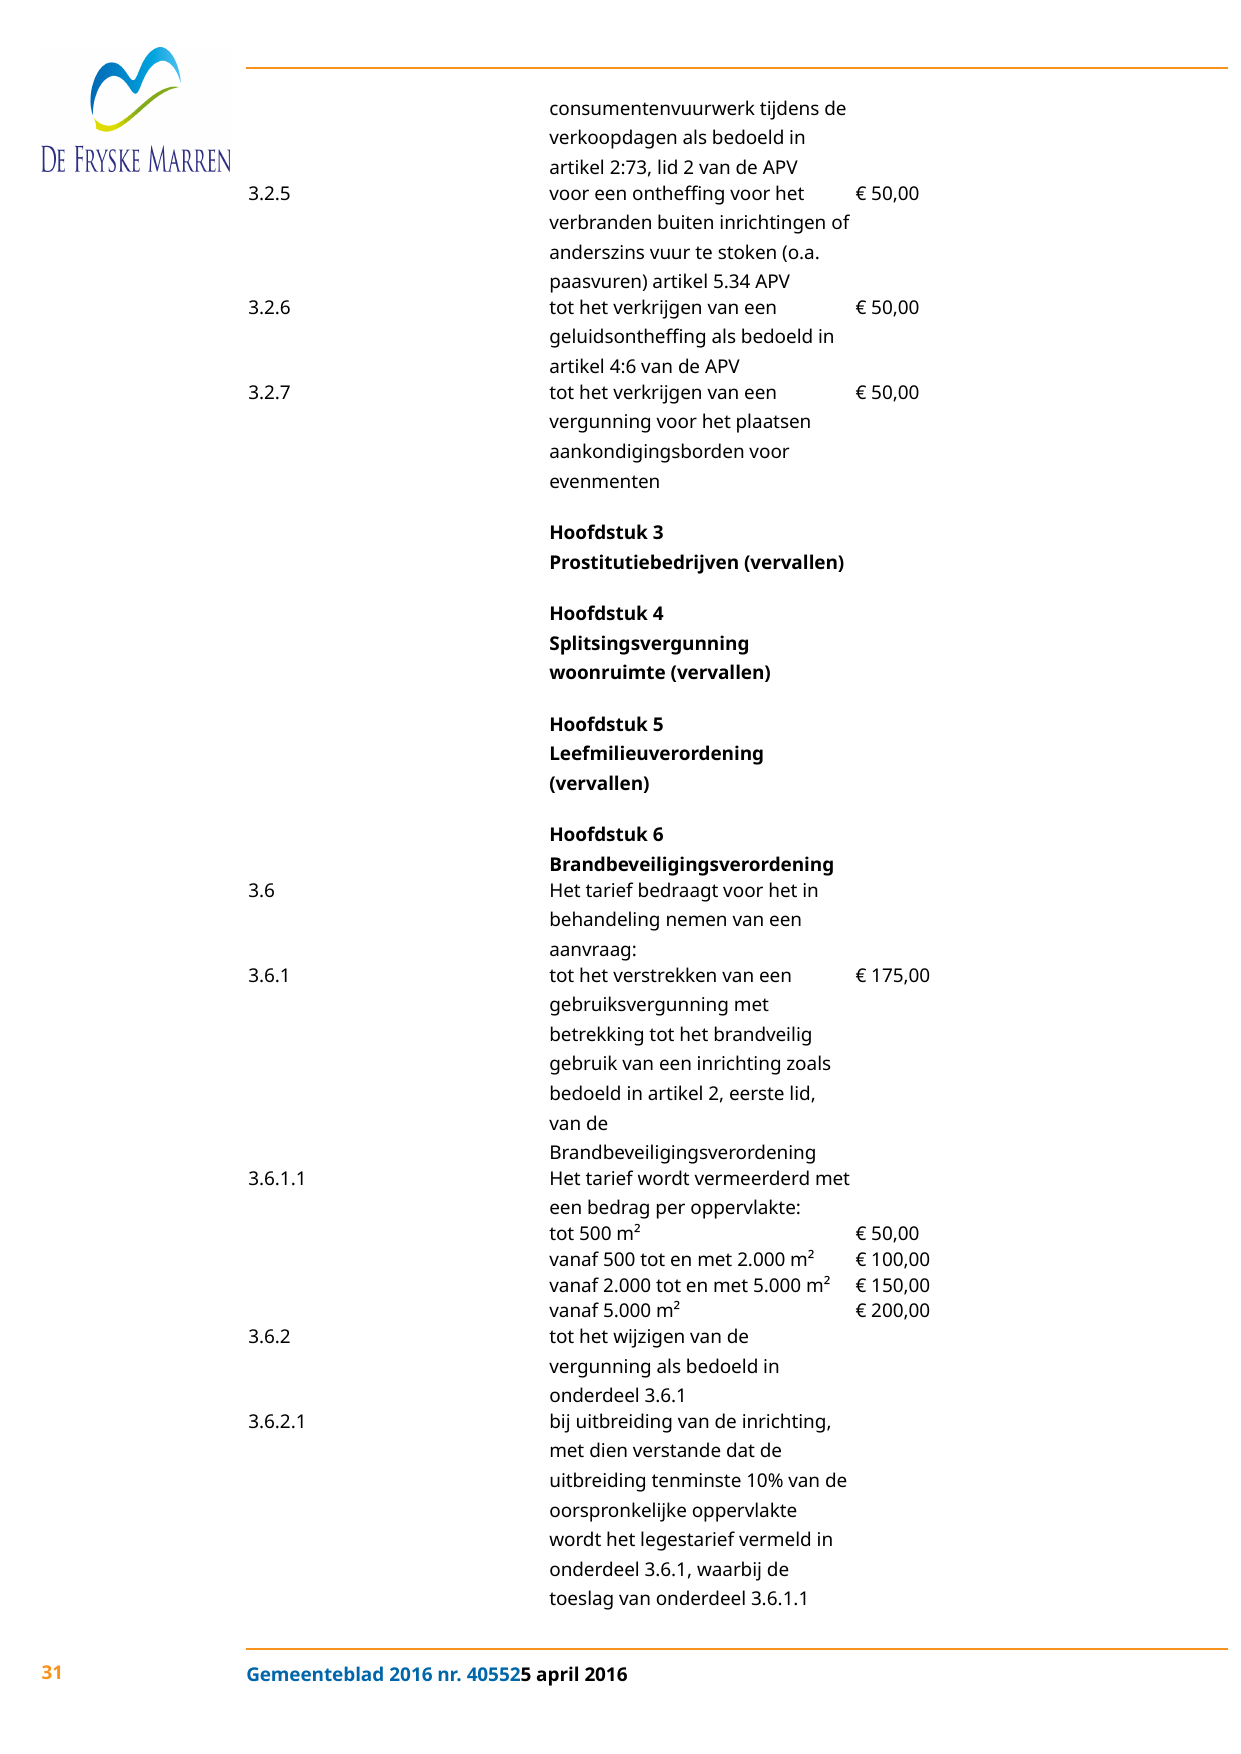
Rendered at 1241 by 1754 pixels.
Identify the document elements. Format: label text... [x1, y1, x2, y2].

table_cell € 50,00 [850, 379, 1152, 493]
table_cell [248, 95, 549, 180]
table_cell voor een ontheffing voor het verbranden buiten inrichtingen of anderszins vuur te stoken (o.a. paasvuren) artikel 5.34 APV [549, 180, 850, 294]
table_cell vanaf 5.000 m² [549, 1298, 850, 1323]
table_cell [850, 685, 1152, 711]
table_cell [850, 1408, 1152, 1611]
table_cell 3.6.2 [248, 1323, 549, 1408]
table_cell 3.6.1.1 [248, 1165, 549, 1220]
table_cell € 175,00 [850, 962, 1152, 1165]
table_cell [850, 711, 1152, 796]
table_cell [248, 711, 549, 796]
table_cell [850, 95, 1152, 180]
table_cell [549, 575, 850, 600]
table_cell tot het wijzigen van de vergunning als bedoeld in onderdeel 3.6.1 [549, 1323, 850, 1408]
table_cell Het tarief bedraagt voor het in behandeling nemen van een aanvraag: [549, 877, 850, 962]
table_cell [850, 519, 1152, 574]
table_cell Hoofdstuk 3 Prostitutiebedrijven (vervallen) [549, 519, 850, 574]
table_cell [850, 575, 1152, 600]
table_cell tot het verkrijgen van een geluidsontheffing als bedoeld in artikel 4:6 van de APV [549, 294, 850, 379]
table_cell [248, 1272, 549, 1297]
table_cell [850, 1165, 1152, 1220]
table_cell [248, 575, 549, 600]
table_cell vanaf 500 tot en met 2.000 m² [549, 1246, 850, 1272]
picture [41, 47, 231, 172]
table_cell [549, 796, 850, 822]
table_cell [248, 1246, 549, 1272]
table_cell [850, 1323, 1152, 1408]
table_cell tot 500 m² [549, 1220, 850, 1246]
table_cell 3.2.6 [248, 294, 549, 379]
table_cell [549, 685, 850, 711]
table_cell 3.2.5 [248, 180, 549, 294]
table_cell [248, 822, 549, 877]
table_cell vanaf 2.000 tot en met 5.000 m² [549, 1272, 850, 1297]
table_cell [248, 494, 549, 519]
table_cell [850, 796, 1152, 822]
table_cell 3.6.1 [248, 962, 549, 1165]
table_cell [850, 822, 1152, 877]
table_cell Hoofdstuk 4 Splitsingsvergunning woonruimte (vervallen) [549, 600, 850, 685]
table_cell € 50,00 [850, 180, 1152, 294]
table_cell [248, 685, 549, 711]
table_cell 3.6.2.1 [248, 1408, 549, 1611]
table_cell € 50,00 [850, 1220, 1152, 1246]
table_cell [248, 600, 549, 685]
table_cell consumentenvuurwerk tijdens de verkoopdagen als bedoeld in artikel 2:73, lid 2 van de APV [549, 95, 850, 180]
table_cell Hoofdstuk 6 Brandbeveiligingsverordening [549, 822, 850, 877]
table_cell Het tarief wordt vermeerderd met een bedrag per oppervlakte: [549, 1165, 850, 1220]
table_cell [248, 1298, 549, 1323]
table_cell € 100,00 [850, 1246, 1152, 1272]
table_cell 3.6 [248, 877, 549, 962]
table_cell [850, 877, 1152, 962]
table_cell [549, 494, 850, 519]
table_cell bij uitbreiding van de inrichting, met dien verstande dat de uitbreiding tenminste 10% van de oorspronkelijke oppervlakte wordt het legestarief vermeld in onderdeel 3.6.1, waarbij de toeslag van onderdeel 3.6.1.1 [549, 1408, 850, 1611]
table_cell [248, 519, 549, 574]
table_cell tot het verstrekken van een gebruiksvergunning met betrekking tot het brandveilig gebruik van een inrichting zoals bedoeld in artikel 2, eerste lid, van de Brandbeveiligingsverordening [549, 962, 850, 1165]
table_cell € 200,00 [850, 1298, 1152, 1323]
table_cell [248, 796, 549, 822]
table_cell [850, 494, 1152, 519]
table_cell [850, 600, 1152, 685]
table_cell 3.2.7 [248, 379, 549, 493]
table_cell € 50,00 [850, 294, 1152, 379]
table_cell € 150,00 [850, 1272, 1152, 1297]
table_cell [248, 1220, 549, 1246]
table_cell Hoofdstuk 5 Leefmilieuverordening (vervallen) [549, 711, 850, 796]
table_cell tot het verkrijgen van een vergunning voor het plaatsen aankondigingsborden voor evenmenten [549, 379, 850, 493]
